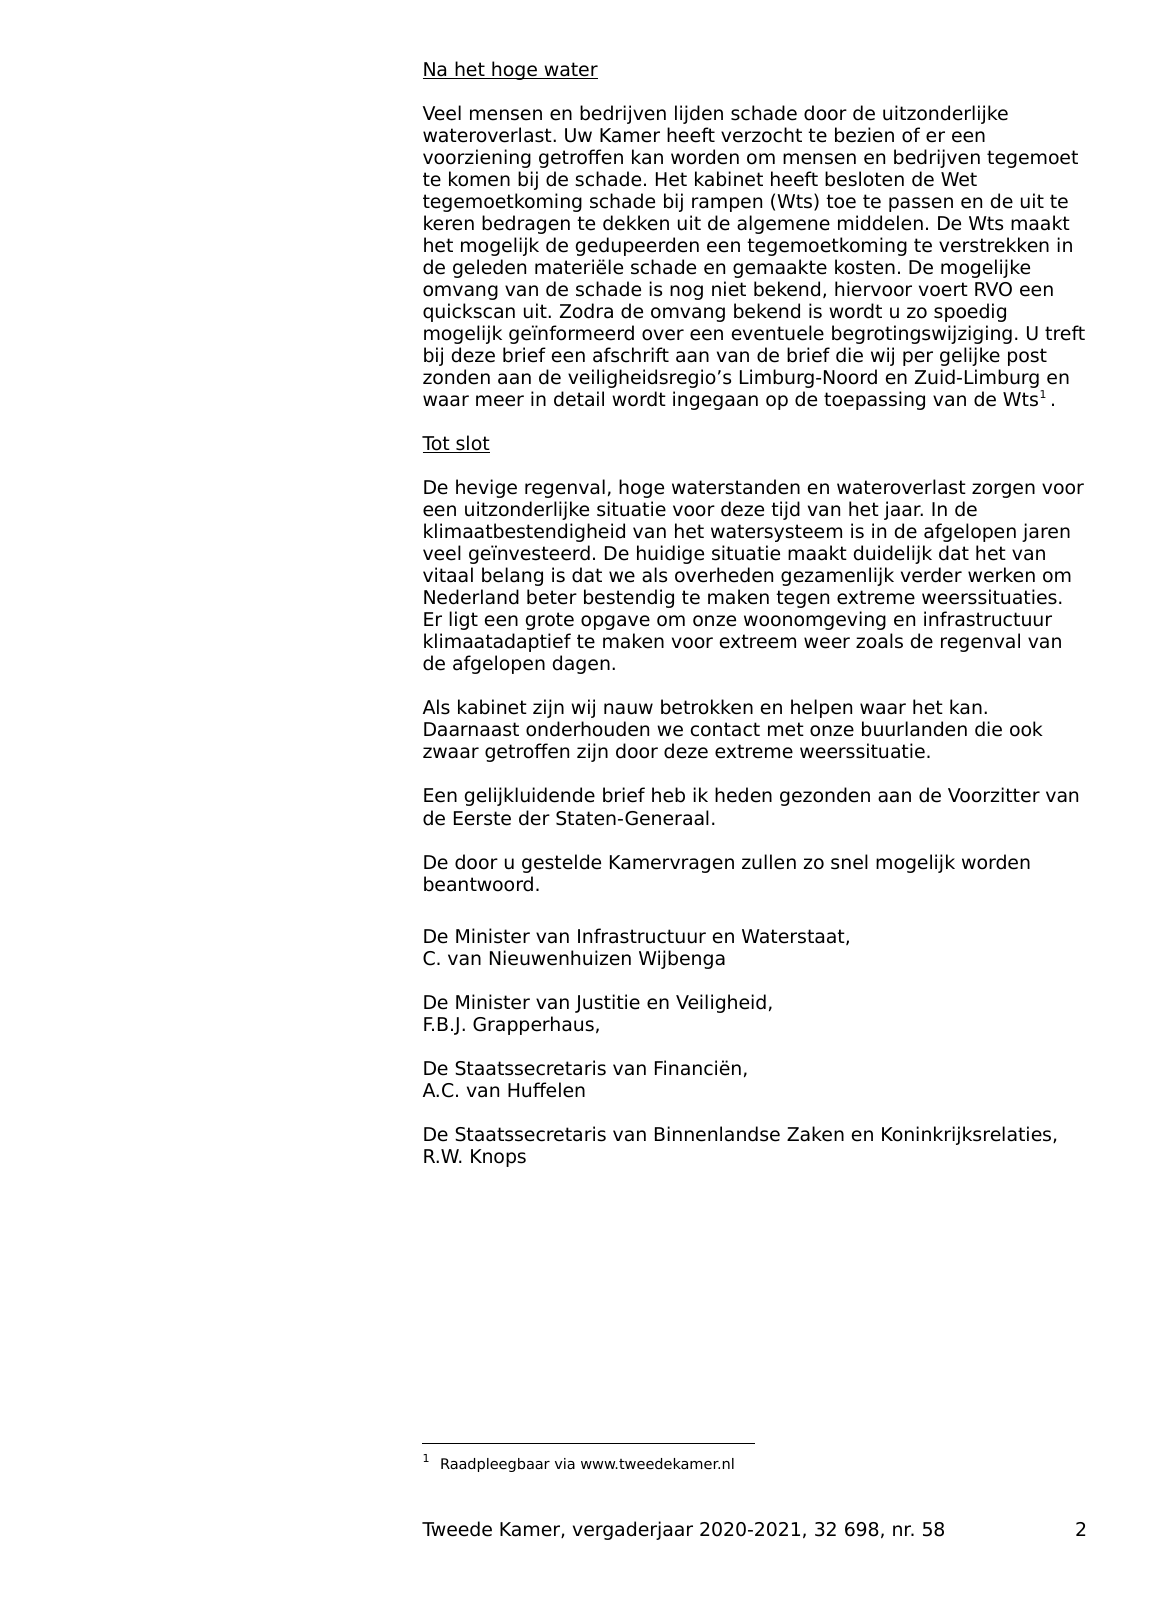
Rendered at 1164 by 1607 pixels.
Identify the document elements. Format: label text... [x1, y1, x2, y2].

subtitle Tot slot [422, 433, 1087, 455]
text De Minister van Infrastructuur en Waterstaat, C. van Nieuwenhuizen Wijbenga [422, 926, 1087, 969]
subtitle Na het hoge water [422, 59, 1087, 81]
text De door u gestelde Kamervragen zullen zo snel mogelijk worden beantwoord. [422, 852, 1087, 896]
text De Staatssecretaris van Financiën, A.C. van Huffelen [422, 1058, 1087, 1102]
text De hevige regenval, hoge waterstanden en wateroverlast zorgen voor een uitzonderlijke situatie voor deze tijd van het jaar. In de klimaatbestendigheid van het watersysteem is in de afgelopen jaren veel geïnvesteerd. De huidige situatie maakt duidelijk dat het van vitaal belang is dat we als overheden gezamenlijk verder werken om Nederland beter bestendig te maken tegen extreme weerssituaties. Er ligt een grote opgave om onze woonomgeving en infrastructuur klimaatadaptief te maken voor extreem weer zoals de regenval van de afgelopen dagen. [422, 477, 1087, 675]
text De Minister van Justitie en Veiligheid, F.B.J. Grapperhaus, [422, 992, 1087, 1036]
text Als kabinet zijn wij nauw betrokken en helpen waar het kan. Daarnaast onderhouden we contact met onze buurlanden die ook zwaar getroffen zijn door deze extreme weerssituatie. [422, 697, 1087, 763]
text Raadpleegbaar via www.tweedekamer.nl [422, 1452, 1087, 1474]
text Veel mensen en bedrijven lijden schade door de uitzonderlijke wateroverlast. Uw Kamer heeft verzocht te bezien of er een voorziening getroffen kan worden om mensen en bedrijven tegemoet te komen bij de schade. Het kabinet heeft besloten de Wet tegemoetkoming schade bij rampen (Wts) toe te passen en de uit te keren bedragen te dekken uit de algemene middelen. De Wts maakt het mogelijk de gedupeerden een tegemoetkoming te verstrekken in de geleden materiële schade en gemaakte kosten. De mogelijke omvang van de schade is nog niet bekend, hiervoor voert RVO een quickscan uit. Zodra de omvang bekend is wordt u zo spoedig mogelijk geïnformeerd over een eventuele begrotingswijziging. U treft bij deze brief een afschrift aan van de brief die wij per gelijke post zonden aan de veiligheidsregio’s Limburg-Noord en Zuid-Limburg en waar meer in detail wordt ingegaan op de toepassing van de Wts. [422, 103, 1087, 411]
text De Staatssecretaris van Binnenlandse Zaken en Koninkrijksrelaties, R.W. Knops [422, 1124, 1087, 1168]
text Een gelijkluidende brief heb ik heden gezonden aan de Voorzitter van de Eerste der Staten-Generaal. [422, 785, 1087, 829]
